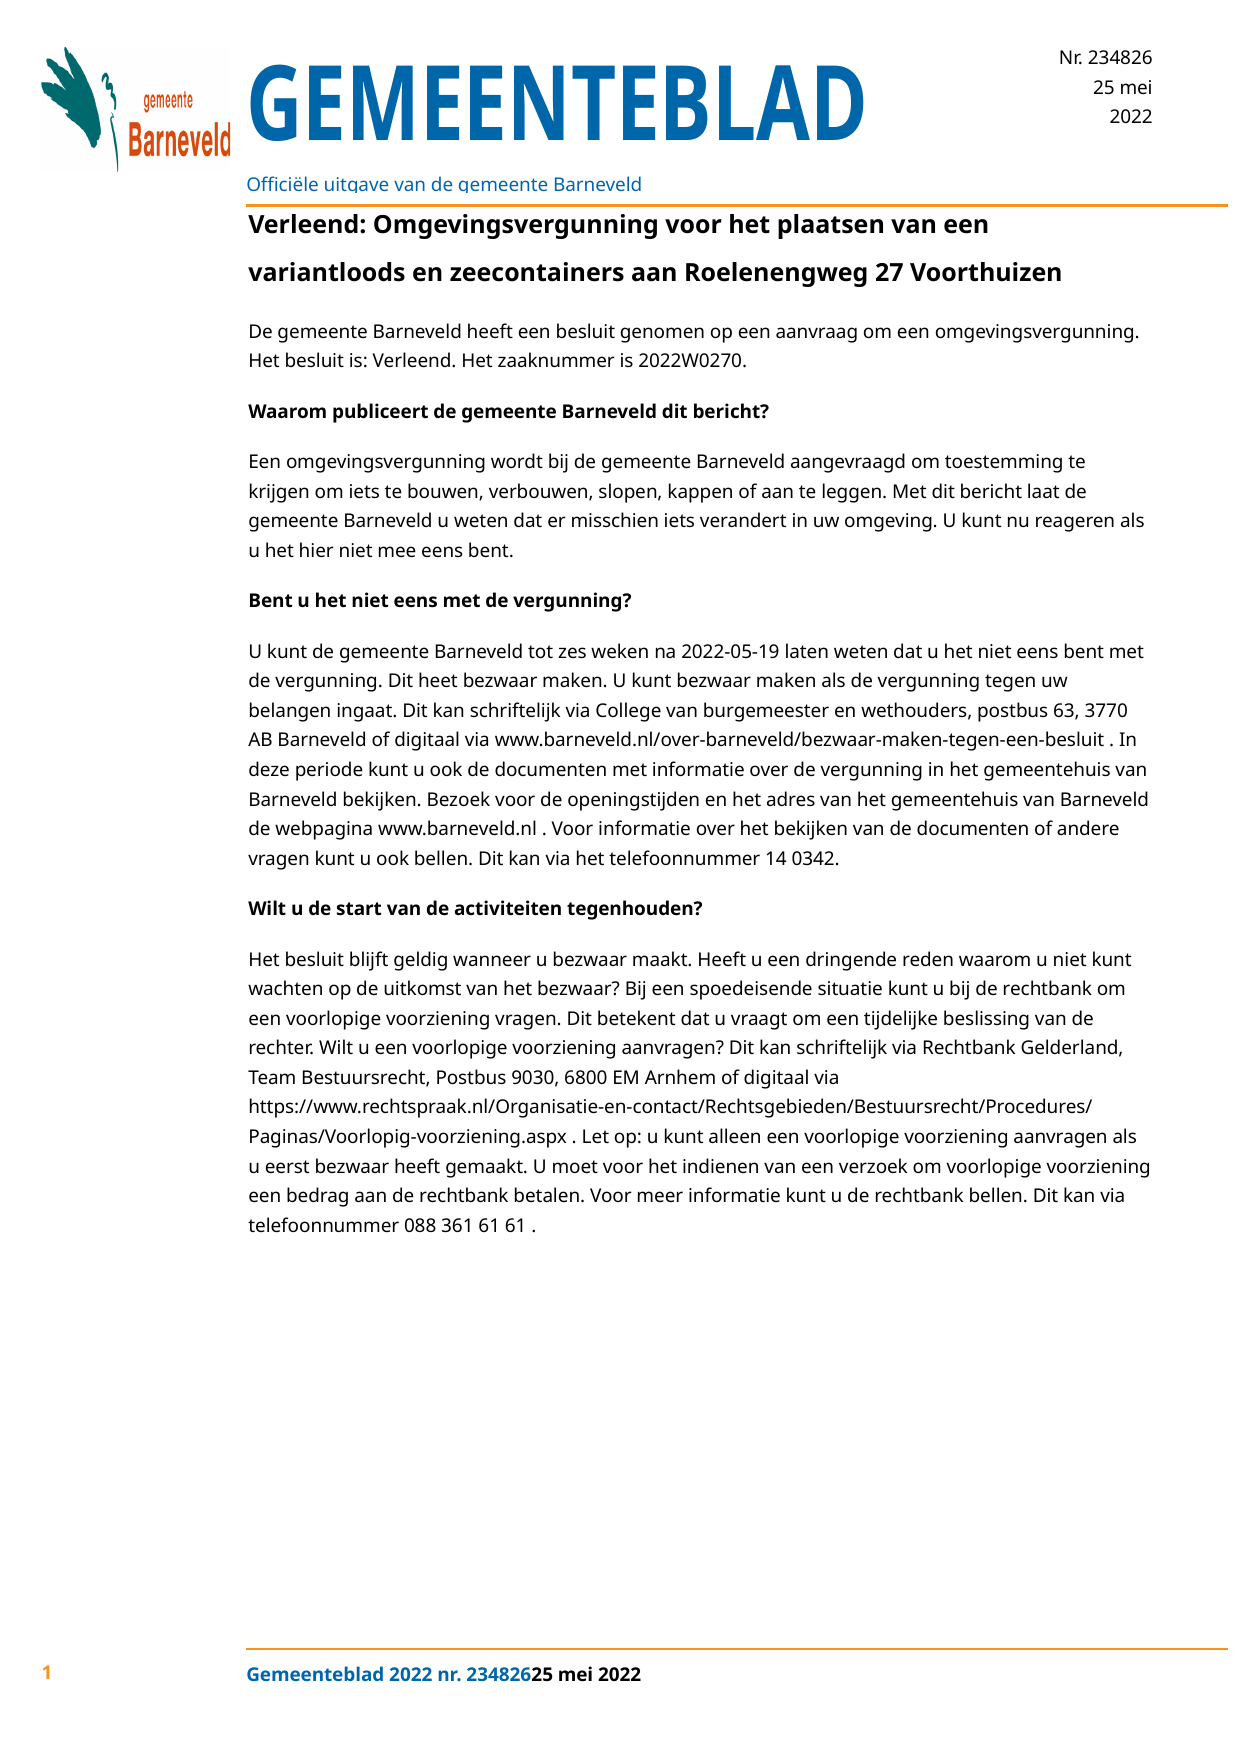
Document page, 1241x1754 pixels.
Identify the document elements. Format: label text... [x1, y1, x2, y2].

text U kunt de gemeente Barneveld tot zes weken na 2022-05-19 laten weten dat u het niet eens bent met de vergunning. Dit heet bezwaar maken. U kunt bezwaar maken als de vergunning tegen uw belangen ingaat. Dit kan schriftelijk via College van burgemeester en wethouders, postbus 63, 3770 AB Barneveld of digitaal via www.barneveld.nl/over-barneveld/bezwaar-maken-tegen-een-besluit . In deze periode kunt u ook de documenten met informatie over de vergunning in het gemeentehuis van Barneveld bekijken. Bezoek voor de openingstijden en het adres van het gemeentehuis van Barneveld de webpagina www.barneveld.nl . Voor informatie over het bekijken van de documenten of andere vragen kunt u ook bellen. Dit kan via het telefoonnummer 14 0342. [248, 638, 1152, 871]
text Bent u het niet eens met de vergunning? [248, 587, 1152, 613]
text Het besluit blijft geldig wanneer u bezwaar maakt. Heeft u een dringende reden waarom u niet kunt wachten op de uitkomst van het bezwaar? Bij een spoedeisende situatie kunt u bij de rechtbank om een voorlopige voorziening vragen. Dit betekent dat u vraagt om een tijdelijke beslissing van de rechter. Wilt u een voorlopige voorziening aanvragen? Dit kan schriftelijk via Rechtbank Gelderland, Team Bestuursrecht, Postbus 9030, 6800 EM Arnhem of digitaal via https://www.rechtspraak.nl/Organisatie-en-contact/Rechtsgebieden/Bestuursrecht/Procedures/Paginas/Voorlopig-voorziening.aspx . Let op: u kunt alleen een voorlopige voorziening aanvragen als u eerst bezwaar heeft gemaakt. U moet voor het indienen van een verzoek om voorlopige voorziening een bedrag aan de rechtbank betalen. Voor meer informatie kunt u de rechtbank bellen. Dit kan via telefoonnummer 088 361 61 61 . [248, 946, 1152, 1238]
picture [41, 47, 231, 172]
text Waarom publiceert de gemeente Barneveld dit bericht? [248, 398, 1152, 424]
text Verleend: Omgevingsvergunning voor het plaatsen van een variantloods en zeecontainers aan Roelenengweg 27 Voorthuizen [248, 207, 1152, 288]
text Wilt u de start van de activiteiten tegenhouden? [248, 895, 1152, 921]
text De gemeente Barneveld heeft een besluit genomen op een aanvraag om een omgevingsvergunning. Het besluit is: Verleend. Het zaaknummer is 2022W0270. [248, 318, 1152, 373]
text Een omgevingsvergunning wordt bij de gemeente Barneveld aangevraagd om toestemming te krijgen om iets te bouwen, verbouwen, slopen, kappen of aan te leggen. Met dit bericht laat de gemeente Barneveld u weten dat er misschien iets verandert in uw omgeving. U kunt nu reageren als u het hier niet mee eens bent. [248, 448, 1152, 563]
